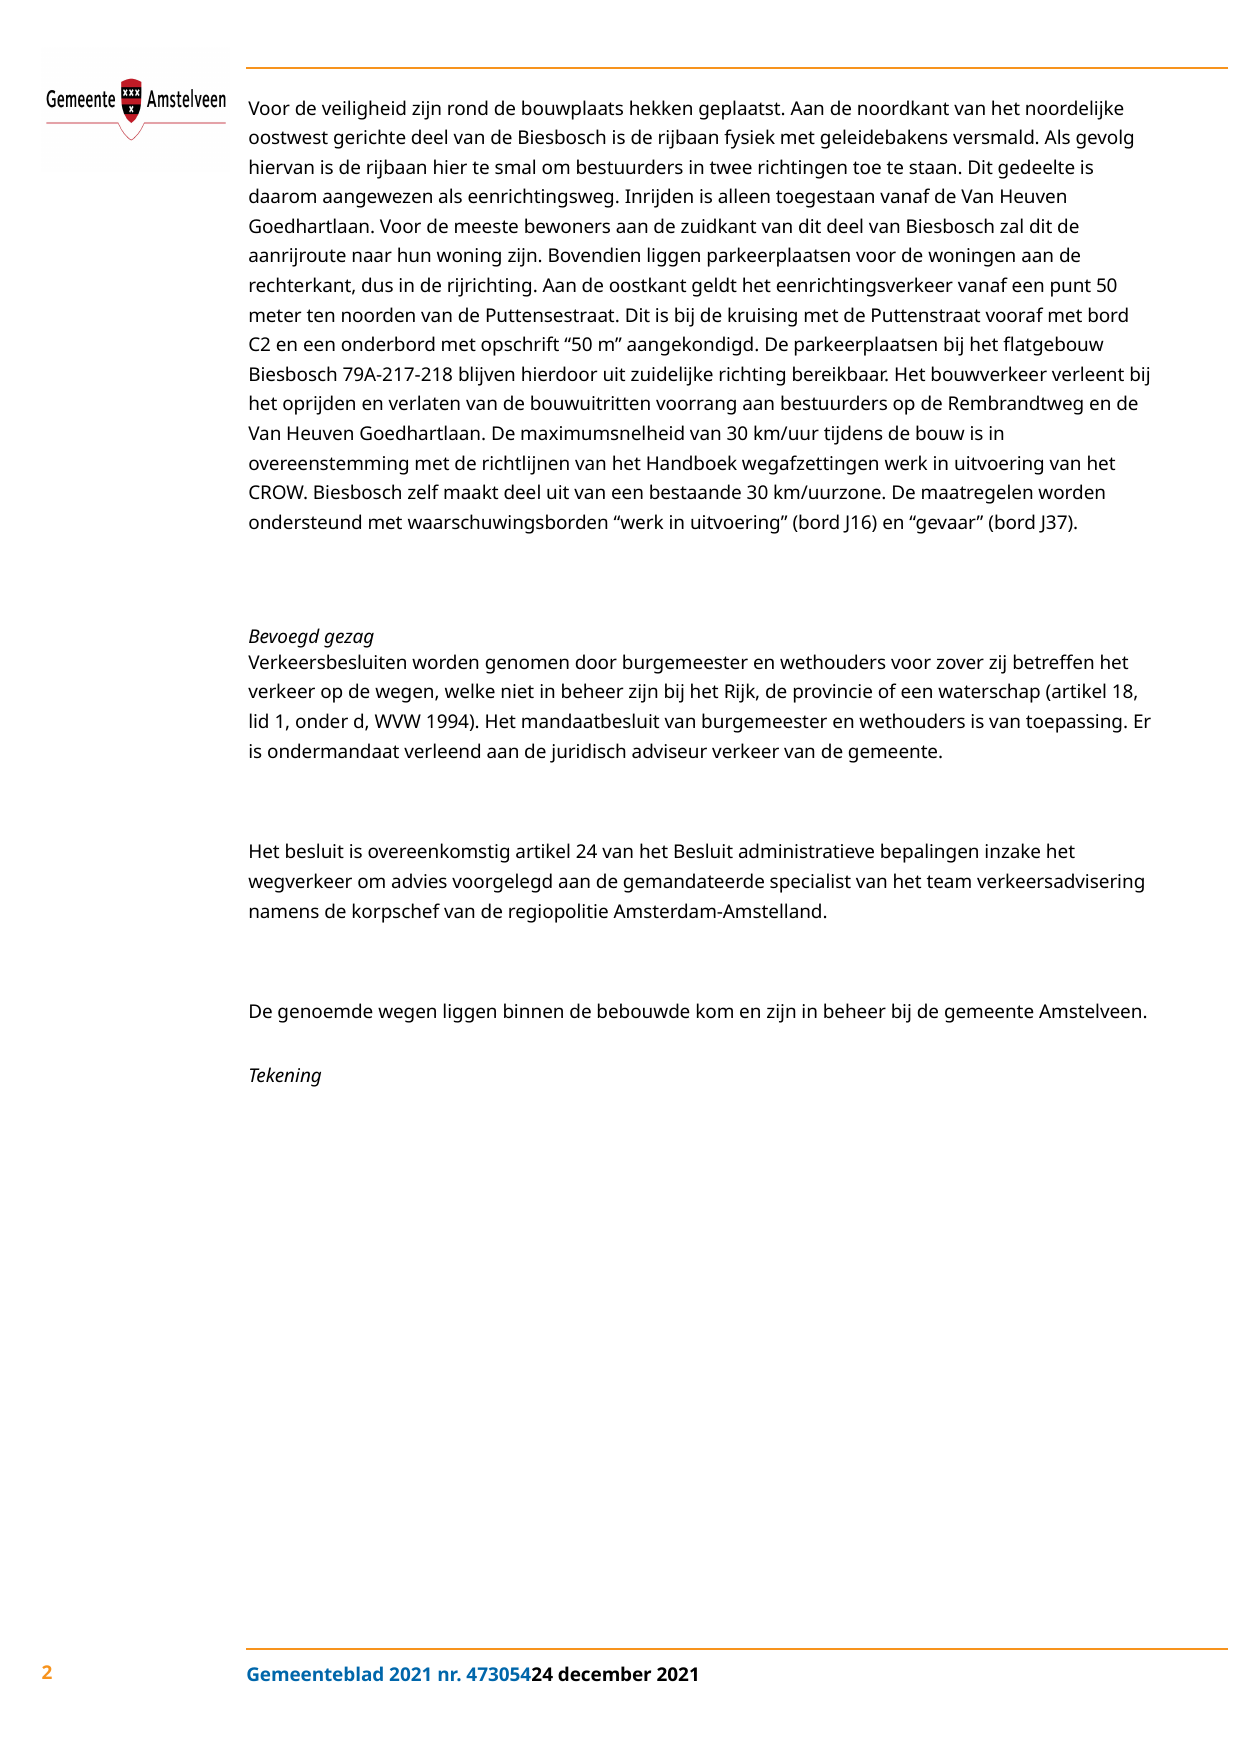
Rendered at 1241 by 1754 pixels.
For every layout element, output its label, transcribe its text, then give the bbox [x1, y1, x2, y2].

text Het besluit is overeenkomstig artikel 24 van het Besluit administratieve bepalingen inzake het wegverkeer om advies voorgelegd aan de gemandateerde specialist van het team verkeersadvisering namens de korpschef van de regiopolitie Amsterdam-Amstelland. [248, 839, 1152, 923]
text Bevoegd gezag [248, 623, 1152, 649]
text De genoemde wegen liggen binnen de bebouwde kom en zijn in beheer bij de gemeente Amstelveen. [248, 999, 1152, 1024]
picture [41, 47, 231, 172]
text Tekening [248, 1063, 1152, 1088]
text Verkeersbesluiten worden genomen door burgemeester en wethouders voor zover zij betreffen het verkeer op de wegen, welke niet in beheer zijn bij het Rijk, de provincie of een waterschap (artikel 18, lid 1, onder d, WVW 1994). Het mandaatbesluit van burgemeester en wethouders is van toepassing. Er is ondermandaat verleend aan de juridisch adviseur verkeer van de gemeente. [248, 649, 1152, 763]
text Voor de veiligheid zijn rond de bouwplaats hekken geplaatst. Aan de noordkant van het noordelijke oostwest gerichte deel van de Biesbosch is de rijbaan fysiek met geleidebakens versmald. Als gevolg hiervan is de rijbaan hier te smal om bestuurders in twee richtingen toe te staan. Dit gedeelte is daarom aangewezen als eenrichtingsweg. Inrijden is alleen toegestaan vanaf de Van Heuven Goedhartlaan. Voor de meeste bewoners aan de zuidkant van dit deel van Biesbosch zal dit de aanrijroute naar hun woning zijn. Bovendien liggen parkeerplaatsen voor de woningen aan de rechterkant, dus in de rijrichting. Aan de oostkant geldt het eenrichtingsverkeer vanaf een punt 50 meter ten noorden van de Puttensestraat. Dit is bij de kruising met de Puttenstraat vooraf met bord C2 en een onderbord met opschrift “50 m” aangekondigd. De parkeerplaatsen bij het flatgebouw Biesbosch 79A-217-218 blijven hierdoor uit zuidelijke richting bereikbaar. Het bouwverkeer verleent bij het oprijden en verlaten van de bouwuitritten voorrang aan bestuurders op de Rembrandtweg en de Van Heuven Goedhartlaan. De maximumsnelheid van 30 km/uur tijdens de bouw is in overeenstemming met de richtlijnen van het Handboek wegafzettingen werk in uitvoering van het CROW. Biesbosch zelf maakt deel uit van een bestaande 30 km/uurzone. De maatregelen worden ondersteund met waarschuwingsborden “werk in uitvoering” (bord J16) en “gevaar” (bord J37). [248, 95, 1152, 535]
